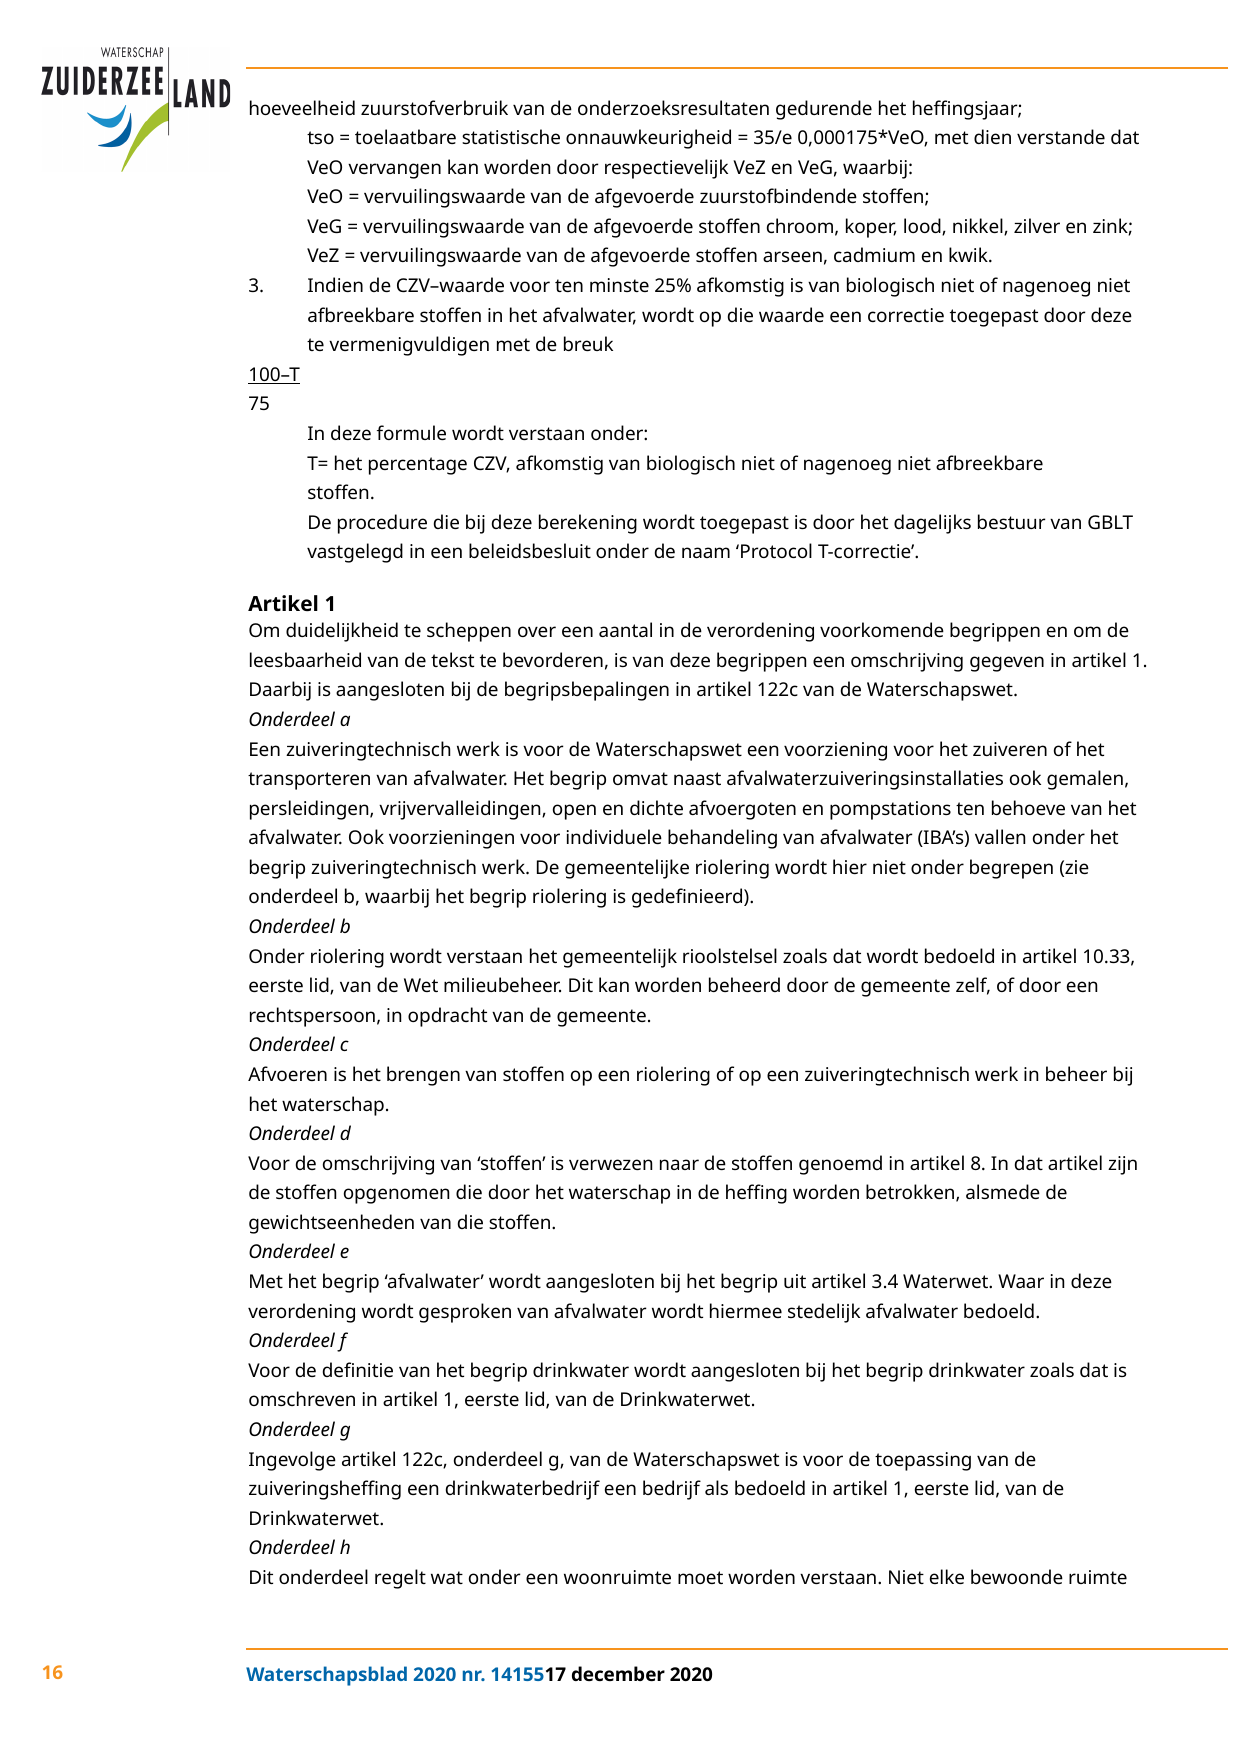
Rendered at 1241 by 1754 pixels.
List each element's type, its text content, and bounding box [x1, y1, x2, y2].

text Onderdeel h [248, 1534, 1152, 1560]
list VeO = vervuilingswaarde van de afgevoerde zuurstofbindende stoffen; [248, 183, 1152, 209]
list De procedure die bij deze berekening wordt toegepast is door het dagelijks bestuur van GBLT vastgelegd in een beleidsbesluit onder de naam ‘Protocol T-correctie’. [248, 509, 1152, 564]
list In deze formule wordt verstaan onder: [248, 420, 1152, 446]
text 100–T [248, 361, 1152, 387]
text Onderdeel g [248, 1416, 1152, 1442]
list T= het percentage CZV, afkomstig van biologisch niet of nagenoeg niet afbreekbare [248, 450, 1152, 476]
list VeG = vervuilingswaarde van de afgevoerde stoffen chroom, koper, lood, nikkel, zilver en zink; [248, 213, 1152, 239]
text Met het begrip ‘afvalwater’ wordt aangesloten bij het begrip uit artikel 3.4 Waterwet. Waar in deze verordening wordt gesproken van afvalwater wordt hiermee stedelijk afvalwater bedoeld. [248, 1268, 1152, 1323]
list Indien de CZV–waarde voor ten minste 25% afkomstig is van biologisch niet of nagenoeg niet afbreekbare stoffen in het afvalwater, wordt op die waarde een correctie toegepast door deze te vermenigvuldigen met de breuk [248, 272, 1152, 357]
text Artikel 1 [248, 589, 1152, 617]
list tso = toelaatbare statistische onnauwkeurigheid = 35/e 0,000175*VeO, met dien verstande dat VeO vervangen kan worden door respectievelijk VeZ en VeG, waarbij: [248, 124, 1152, 180]
text 75 [248, 391, 1152, 416]
picture [41, 47, 231, 172]
text Om duidelijkheid te scheppen over een aantal in de verordening voorkomende begrippen en om de leesbaarheid van de tekst te bevorderen, is van deze begrippen een omschrijving gegeven in artikel 1. Daarbij is aangesloten bij de begripsbepalingen in artikel 122c van de Waterschapswet. [248, 617, 1152, 702]
list stoffen. [248, 479, 1152, 505]
text Onderdeel c [248, 1032, 1152, 1057]
text Onderdeel a [248, 706, 1152, 732]
text hoeveelheid zuurstofverbruik van de onderzoeksresultaten gedurende het heffingsjaar; [248, 95, 1152, 121]
text Onderdeel b [248, 913, 1152, 939]
text Afvoeren is het brengen van stoffen op een riolering of op een zuiveringtechnisch werk in beheer bij het waterschap. [248, 1061, 1152, 1116]
text Voor de omschrijving van ‘stoffen’ is verwezen naar de stoffen genoemd in artikel 8. In dat artikel zijn de stoffen opgenomen die door het waterschap in de heffing worden betrokken, alsmede de gewichtseenheden van die stoffen. [248, 1150, 1152, 1235]
text Onderdeel f [248, 1327, 1152, 1353]
list VeZ = vervuilingswaarde van de afgevoerde stoffen arseen, cadmium en kwik. [248, 243, 1152, 268]
text Onder riolering wordt verstaan het gemeentelijk rioolstelsel zoals dat wordt bedoeld in artikel 10.33, eerste lid, van de Wet milieubeheer. Dit kan worden beheerd door de gemeente zelf, of door een rechtspersoon, in opdracht van de gemeente. [248, 943, 1152, 1028]
text Onderdeel d [248, 1120, 1152, 1146]
text Onderdeel e [248, 1239, 1152, 1264]
text Een zuiveringtechnisch werk is voor de Waterschapswet een voorziening voor het zuiveren of het transporteren van afvalwater. Het begrip omvat naast afvalwaterzuiveringsinstallaties ook gemalen, persleidingen, vrijvervalleidingen, open en dichte afvoergoten en pompstations ten behoeve van het afvalwater. Ook voorzieningen voor individuele behandeling van afvalwater (IBA’s) vallen onder het begrip zuiveringtechnisch werk. De gemeentelijke riolering wordt hier niet onder begrepen (zie onderdeel b, waarbij het begrip riolering is gedefinieerd). [248, 736, 1152, 909]
text Ingevolge artikel 122c, onderdeel g, van de Waterschapswet is voor de toepassing van de zuiveringsheffing een drinkwaterbedrijf een bedrijf als bedoeld in artikel 1, eerste lid, van de Drinkwaterwet. [248, 1446, 1152, 1531]
text Voor de definitie van het begrip drinkwater wordt aangesloten bij het begrip drinkwater zoals dat is omschreven in artikel 1, eerste lid, van de Drinkwaterwet. [248, 1357, 1152, 1412]
text Dit onderdeel regelt wat onder een woonruimte moet worden verstaan. Niet elke bewoonde ruimte [248, 1564, 1152, 1590]
